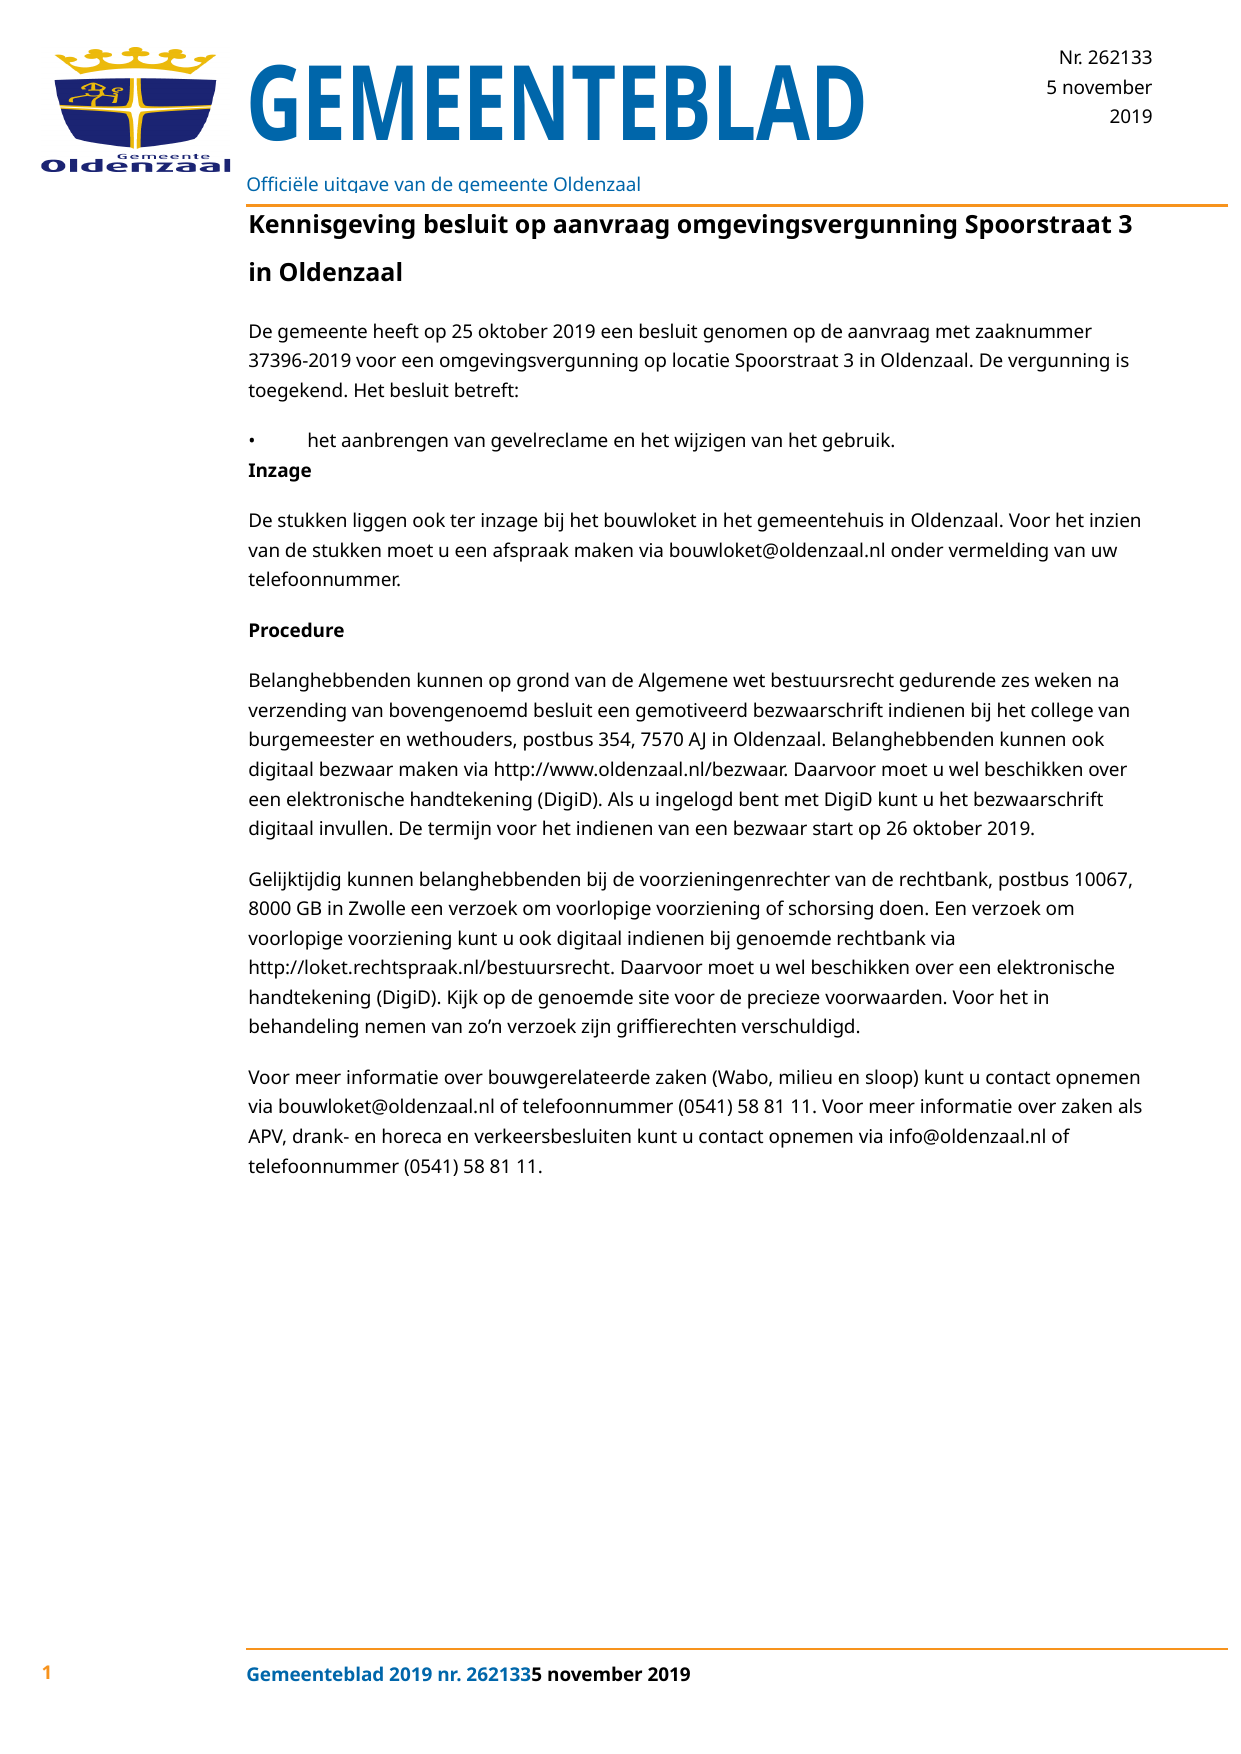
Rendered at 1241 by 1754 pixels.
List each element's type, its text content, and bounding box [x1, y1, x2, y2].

text De stukken liggen ook ter inzage bij het bouwloket in het gemeentehuis in Oldenzaal. Voor het inzien van de stukken moet u een afspraak maken via bouwloket@oldenzaal.nl onder vermelding van uw telefoonnummer. [248, 507, 1152, 592]
list het aanbrengen van gevelreclame en het wijzigen van het gebruik. [248, 427, 1152, 453]
text Kennisgeving besluit op aanvraag omgevingsvergunning Spoorstraat 3 in Oldenzaal [248, 207, 1152, 288]
text Belanghebbenden kunnen op grond van de Algemene wet bestuursrecht gedurende zes weken na verzending van bovengenoemd besluit een gemotiveerd bezwaarschrift indienen bij het college van burgemeester en wethouders, postbus 354, 7570 AJ in Oldenzaal. Belanghebbenden kunnen ook digitaal bezwaar maken via http://www.oldenzaal.nl/bezwaar. Daarvoor moet u wel beschikken over een elektronische handtekening (DigiD). Als u ingelogd bent met DigiD kunt u het bezwaarschrift digitaal invullen. De termijn voor het indienen van een bezwaar start op 26 oktober 2019. [248, 667, 1152, 841]
picture [41, 47, 231, 172]
text De gemeente heeft op 25 oktober 2019 een besluit genomen op de aanvraag met zaaknummer 37396-2019 voor een omgevingsvergunning op locatie Spoorstraat 3 in Oldenzaal. De vergunning is toegekend. Het besluit betreft: [248, 318, 1152, 403]
text Voor meer informatie over bouwgerelateerde zaken (Wabo, milieu en sloop) kunt u contact opnemen via bouwloket@oldenzaal.nl of telefoonnummer (0541) 58 81 11. Voor meer informatie over zaken als APV, drank- en horeca en verkeersbesluiten kunt u contact opnemen via info@oldenzaal.nl of telefoonnummer (0541) 58 81 11. [248, 1064, 1152, 1179]
text Inzage [248, 457, 1152, 483]
text Gelijktijdig kunnen belanghebbenden bij de voorzieningenrechter van de rechtbank, postbus 10067, 8000 GB in Zwolle een verzoek om voorlopige voorziening of schorsing doen. Een verzoek om voorlopige voorziening kunt u ook digitaal indienen bij genoemde rechtbank via http://loket.rechtspraak.nl/bestuursrecht. Daarvoor moet u wel beschikken over een elektronische handtekening (DigiD). Kijk op de genoemde site voor de precieze voorwaarden. Voor het in behandeling nemen van zo’n verzoek zijn griffierechten verschuldigd. [248, 866, 1152, 1039]
text Procedure [248, 617, 1152, 643]
